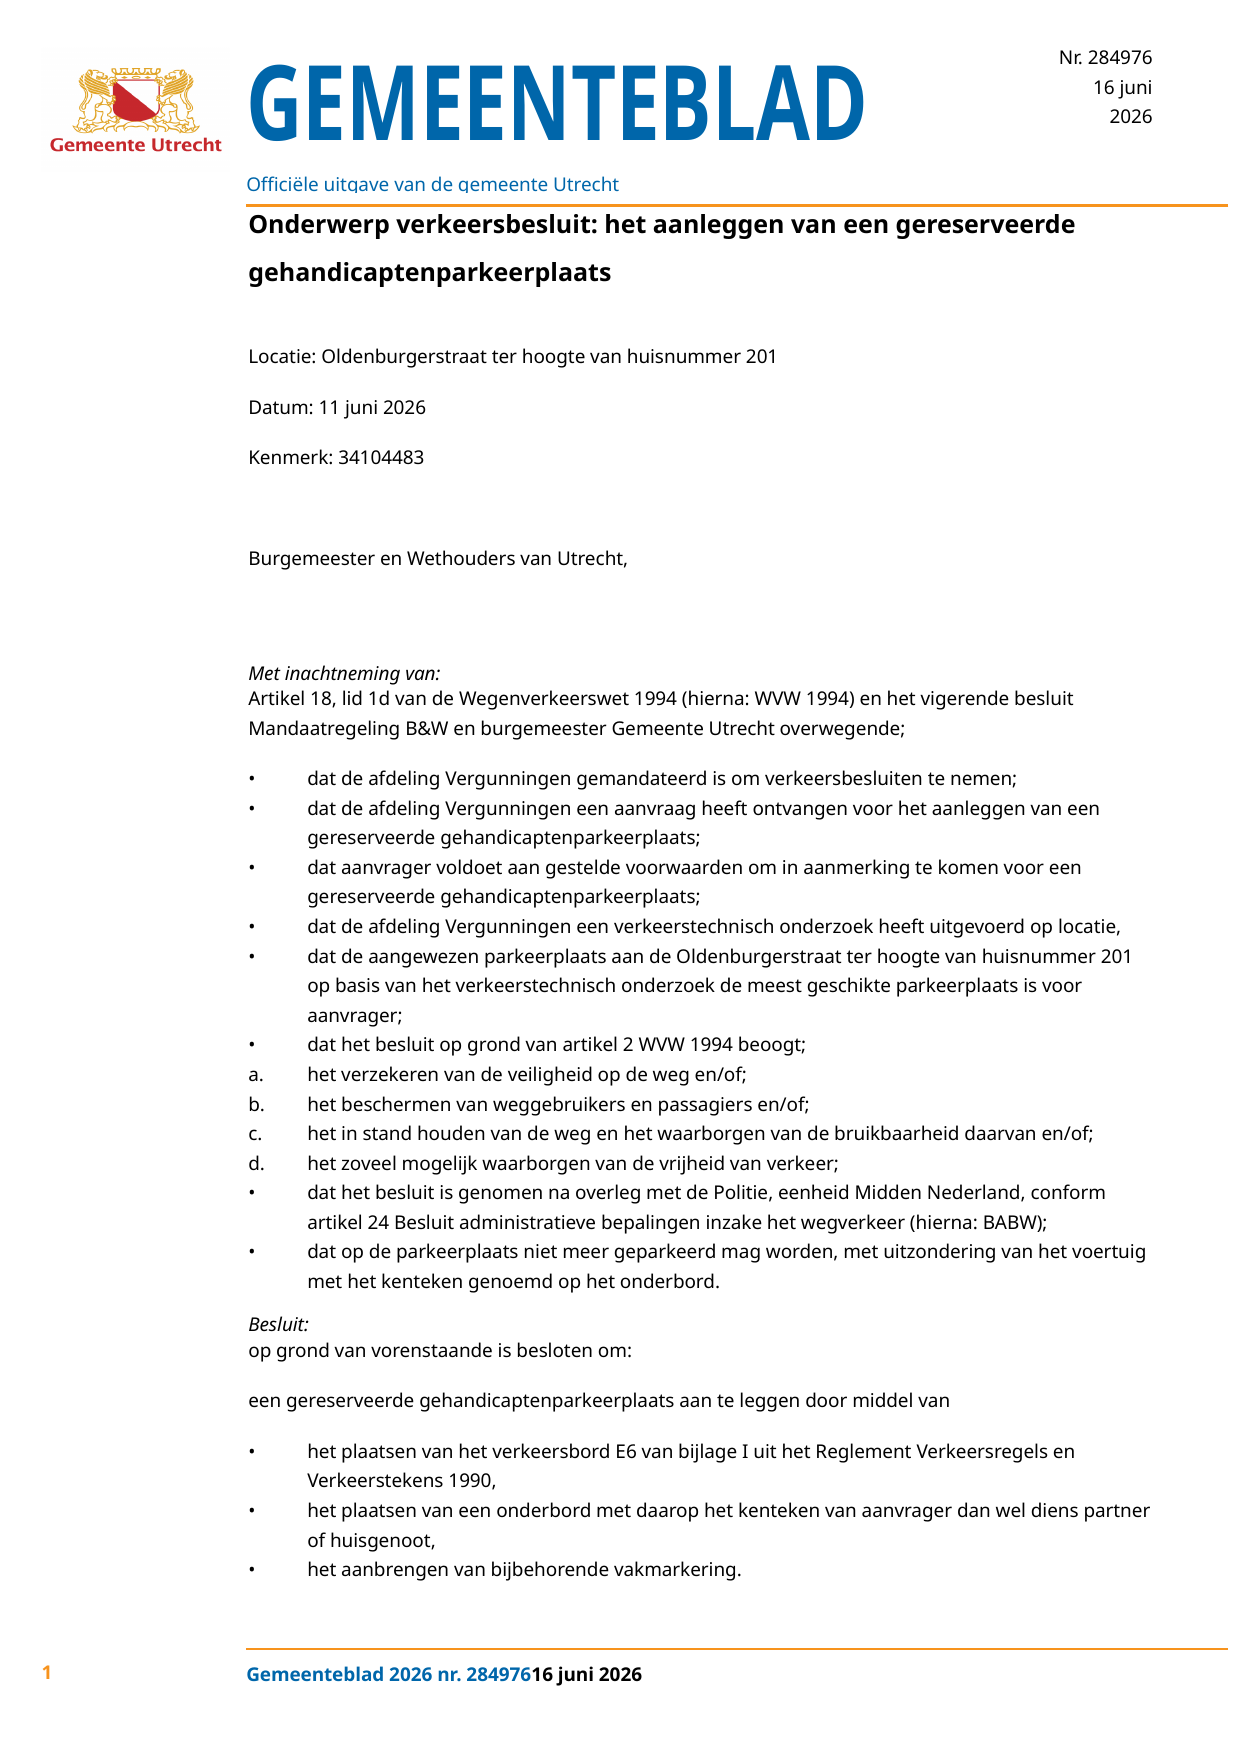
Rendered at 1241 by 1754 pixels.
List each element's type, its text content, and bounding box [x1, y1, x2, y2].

list dat het besluit is genomen na overleg met de Politie, eenheid Midden Nederland, conform artikel 24 Besluit administratieve bepalingen inzake het wegverkeer (hierna: BABW); [248, 1179, 1152, 1235]
list het plaatsen van een onderbord met daarop het kenteken van aanvrager dan wel diens partner of huisgenoot, [248, 1497, 1152, 1552]
text Datum: 11 juni 2026 [248, 394, 1152, 420]
list het beschermen van weggebruikers en passagiers en/of; [248, 1091, 1152, 1117]
text Besluit: [248, 1311, 1152, 1337]
text Locatie: Oldenburgerstraat ter hoogte van huisnummer 201 [248, 344, 1152, 369]
list het plaatsen van het verkeersbord E6 van bijlage I uit het Reglement Verkeersregels en Verkeerstekens 1990, [248, 1438, 1152, 1493]
picture [41, 47, 231, 172]
list het zoveel mogelijk waarborgen van de vrijheid van verkeer; [248, 1150, 1152, 1176]
list dat het besluit op grond van artikel 2 WVW 1994 beoogt; [248, 1032, 1152, 1057]
text een gereserveerde gehandicaptenparkeerplaats aan te leggen door middel van [248, 1388, 1152, 1413]
list het in stand houden van de weg en het waarborgen van de bruikbaarheid daarvan en/of; [248, 1120, 1152, 1146]
list dat op de parkeerplaats niet meer geparkeerd mag worden, met uitzondering van het voertuig met het kenteken genoemd op het onderbord. [248, 1239, 1152, 1294]
text Onderwerp verkeersbesluit: het aanleggen van een gereserveerde gehandicaptenparkeerplaats [248, 207, 1152, 288]
text Kenmerk: 34104483 [248, 444, 1152, 470]
list dat aanvrager voldoet aan gestelde voorwaarden om in aanmerking te komen voor een gereserveerde gehandicaptenparkeerplaats; [248, 854, 1152, 909]
list het verzekeren van de veiligheid op de weg en/of; [248, 1061, 1152, 1087]
list dat de afdeling Vergunningen gemandateerd is om verkeersbesluiten te nemen; [248, 765, 1152, 791]
text Artikel 18, lid 1d van de Wegenverkeerswet 1994 (hierna: WVW 1994) en het vigerende besluit Mandaatregeling B&W en burgemeester Gemeente Utrecht overwegende; [248, 685, 1152, 741]
text Burgemeester en Wethouders van Utrecht, [248, 545, 1152, 571]
text Met inachtneming van: [248, 660, 1152, 685]
list dat de afdeling Vergunningen een verkeerstechnisch onderzoek heeft uitgevoerd op locatie, [248, 913, 1152, 939]
text op grond van vorenstaande is besloten om: [248, 1337, 1152, 1363]
list het aanbrengen van bijbehorende vakmarkering. [248, 1556, 1152, 1582]
list dat de afdeling Vergunningen een aanvraag heeft ontvangen voor het aanleggen van een gereserveerde gehandicaptenparkeerplaats; [248, 795, 1152, 850]
list dat de aangewezen parkeerplaats aan de Oldenburgerstraat ter hoogte van huisnummer 201 op basis van het verkeerstechnisch onderzoek de meest geschikte parkeerplaats is voor aanvrager; [248, 943, 1152, 1028]
